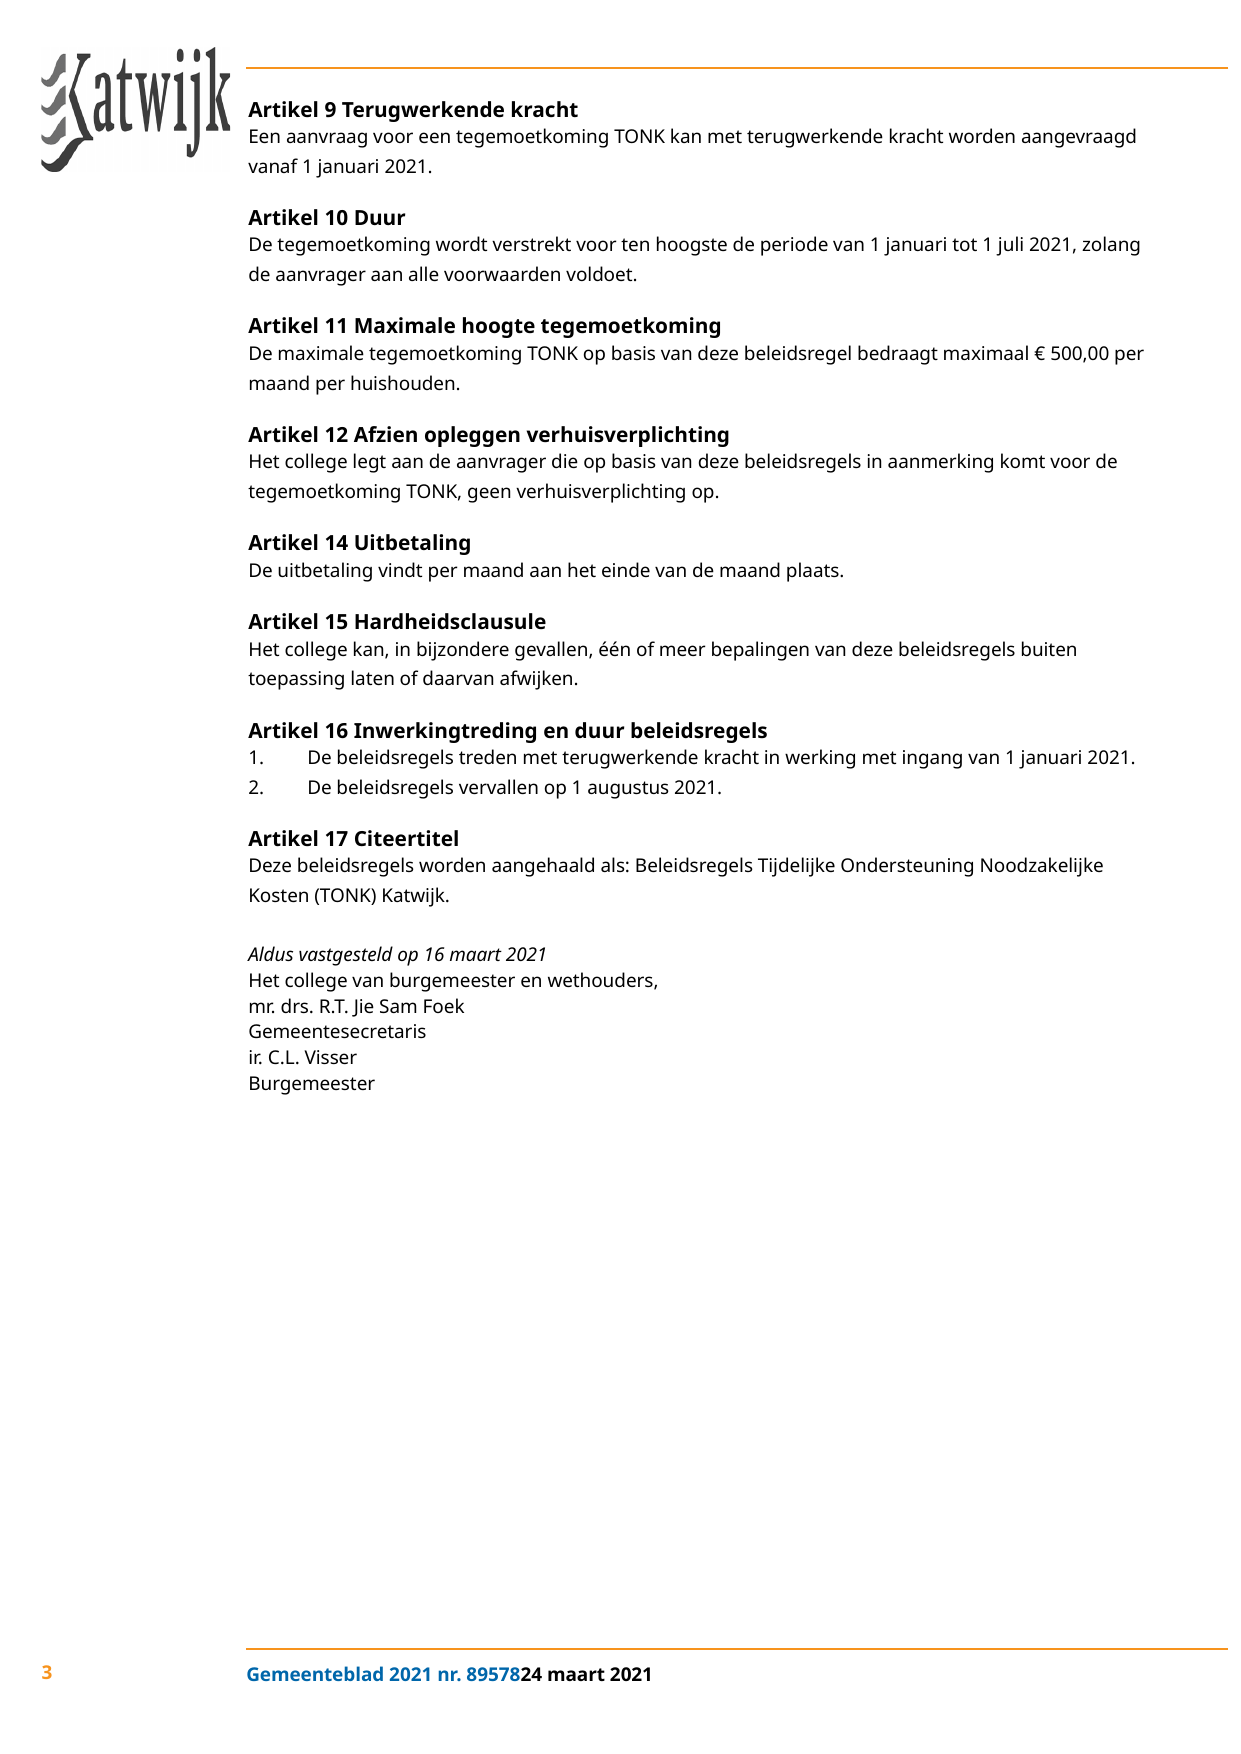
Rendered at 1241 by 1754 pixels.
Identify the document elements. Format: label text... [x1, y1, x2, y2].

text Burgemeester [248, 1070, 1152, 1096]
picture [41, 47, 231, 172]
text Artikel 16 Inwerkingtreding en duur beleidsregels [248, 716, 1152, 744]
text Het college kan, in bijzondere gevallen, één of meer bepalingen van deze beleidsregels buiten toepassing laten of daarvan afwijken. [248, 636, 1152, 691]
text ir. C.L. Visser [248, 1044, 1152, 1070]
text Gemeentesecretaris [248, 1019, 1152, 1044]
text Artikel 14 Uitbetaling [248, 528, 1152, 557]
text Artikel 11 Maximale hoogte tegemoetkoming [248, 312, 1152, 340]
text Deze beleidsregels worden aangehaald als: Beleidsregels Tijdelijke Ondersteuning Noodzakelijke Kosten (TONK) Katwijk. [248, 853, 1152, 908]
text Artikel 17 Citeertitel [248, 824, 1152, 853]
text mr. drs. R.T. Jie Sam Foek [248, 993, 1152, 1019]
text De uitbetaling vindt per maand aan het einde van de maand plaats. [248, 557, 1152, 583]
text De tegemoetkoming wordt verstrekt voor ten hoogste de periode van 1 januari tot 1 juli 2021, zolang de aanvrager aan alle voorwaarden voldoet. [248, 232, 1152, 287]
text De maximale tegemoetkoming TONK op basis van deze beleidsregel bedraagt maximaal € 500,00 per maand per huishouden. [248, 340, 1152, 395]
text Het college van burgemeester en wethouders, [248, 967, 1152, 993]
text Een aanvraag voor een tegemoetkoming TONK kan met terugwerkende kracht worden aangevraagd vanaf 1 januari 2021. [248, 123, 1152, 178]
text Artikel 9 Terugwerkende kracht [248, 95, 1152, 123]
text Artikel 10 Duur [248, 203, 1152, 232]
text Het college legt aan de aanvrager die op basis van deze beleidsregels in aanmerking komt voor de tegemoetkoming TONK, geen verhuisverplichting op. [248, 448, 1152, 504]
list De beleidsregels treden met terugwerkende kracht in werking met ingang van 1 januari 2021. [248, 744, 1152, 770]
text Artikel 15 Hardheidsclausule [248, 607, 1152, 636]
text Artikel 12 Afzien opleggen verhuisverplichting [248, 420, 1152, 448]
list De beleidsregels vervallen op 1 augustus 2021. [248, 774, 1152, 799]
text Aldus vastgesteld op 16 maart 2021 [248, 941, 1152, 967]
